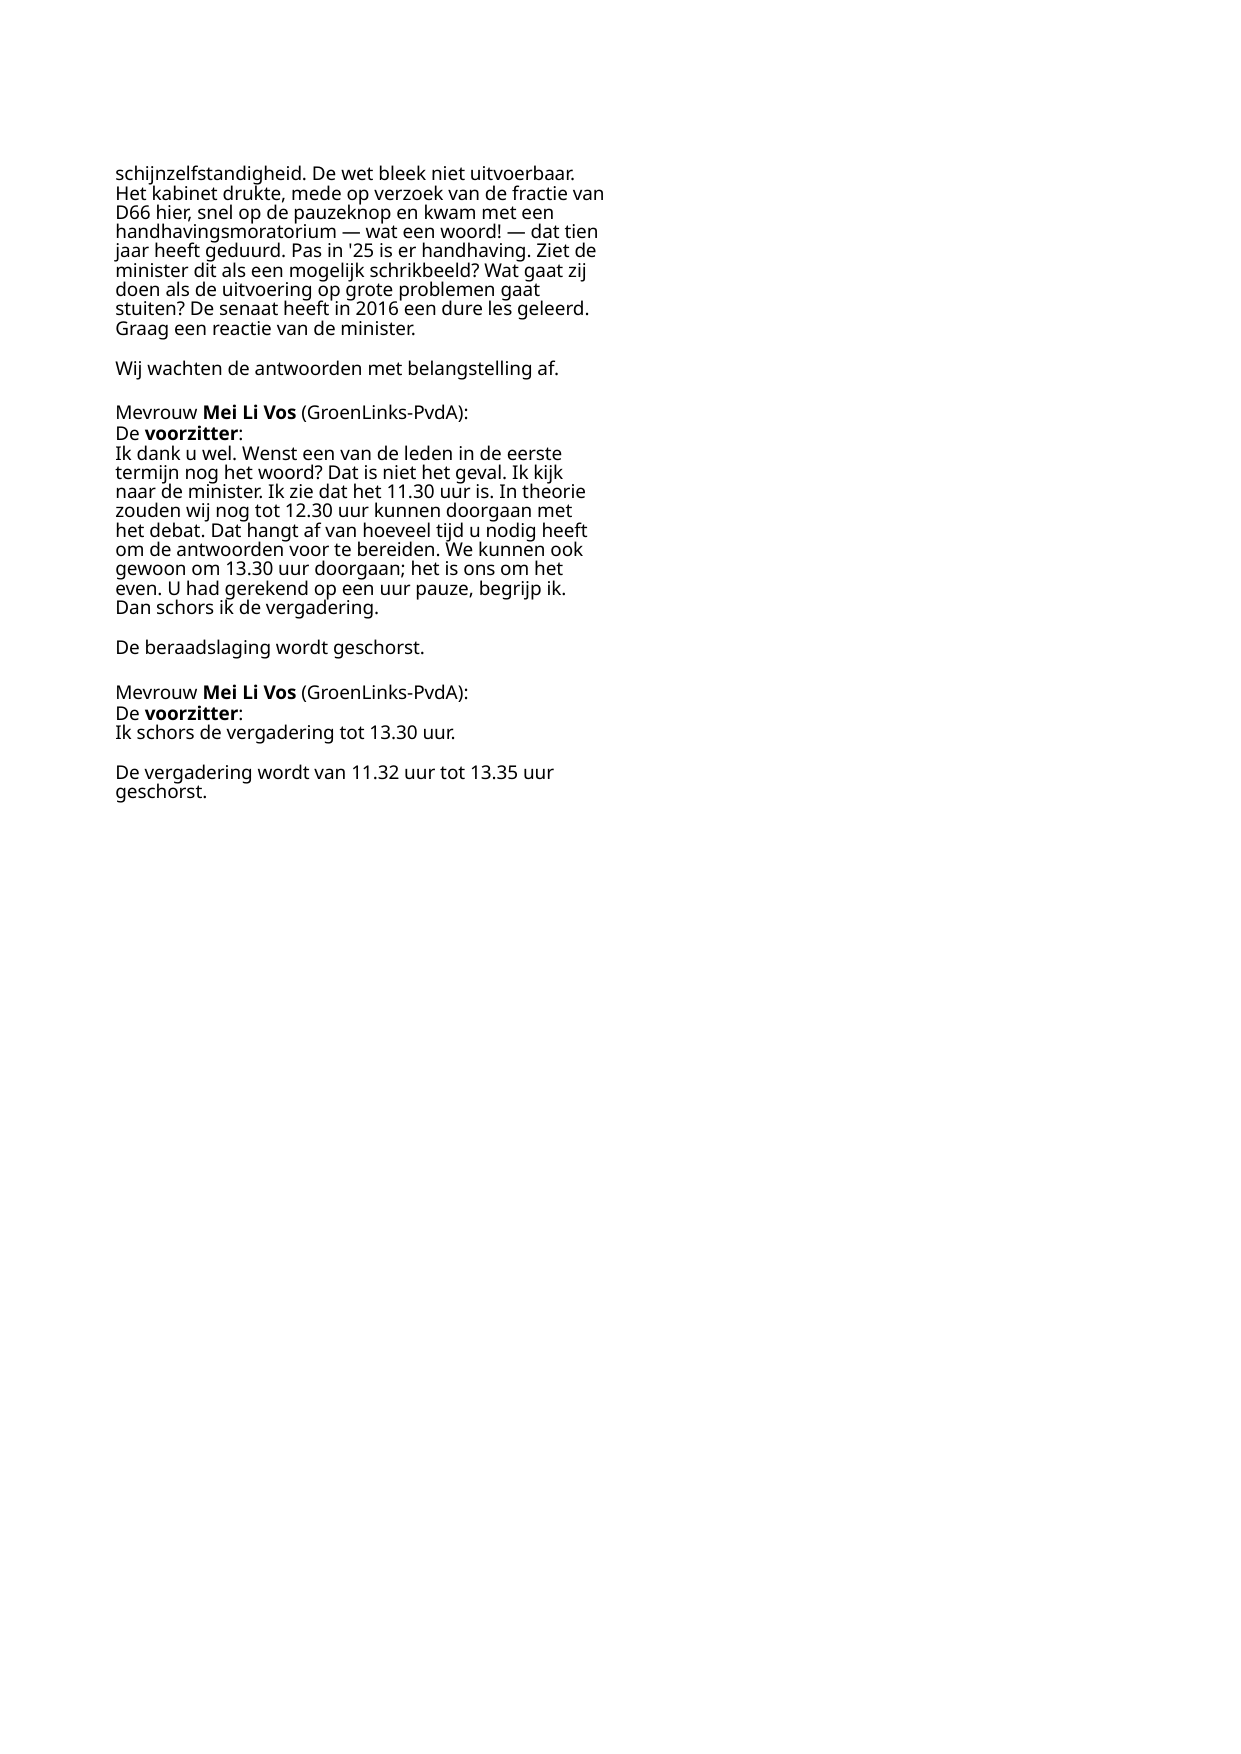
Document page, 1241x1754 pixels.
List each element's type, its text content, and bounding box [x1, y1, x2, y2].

text Mevrouw Mei Li Vos (GroenLinks-PvdA): [115, 399, 605, 425]
text De voorzitter: [115, 425, 605, 444]
text Ik schors de vergadering tot 13.30 uur. [115, 724, 605, 743]
text Mevrouw Mei Li Vos (GroenLinks-PvdA): [115, 679, 605, 704]
text De voorzitter: [115, 704, 605, 724]
text Wij wachten de antwoorden met belangstelling af. [115, 359, 605, 379]
text De vergadering wordt van 11.32 uur tot 13.35 uur geschorst. [115, 764, 605, 802]
text schijnzelfstandigheid. De wet bleek niet uitvoerbaar. Het kabinet drukte, mede op verzoek van de fractie van D66 hier, snel op de pauzeknop en kwam met een handhavingsmoratorium — wat een woord! — dat tien jaar heeft geduurd. Pas in '25 is er handhaving. Ziet de minister dit als een mogelijk schrikbeeld? Wat gaat zij doen als de uitvoering op grote problemen gaat stuiten? De senaat heeft in 2016 een dure les geleerd. Graag een reactie van de minister. [115, 165, 605, 339]
text De beraadslaging wordt geschorst. [115, 639, 605, 658]
text Ik dank u wel. Wenst een van de leden in de eerste termijn nog het woord? Dat is niet het geval. Ik kijk naar de minister. Ik zie dat het 11.30 uur is. In theorie zouden wij nog tot 12.30 uur kunnen doorgaan met het debat. Dat hangt af van hoeveel tijd u nodig heeft om de antwoorden voor te bereiden. We kunnen ook gewoon om 13.30 uur doorgaan; het is ons om het even. U had gerekend op een uur pauze, begrijp ik. Dan schors ik de vergadering. [115, 444, 605, 618]
